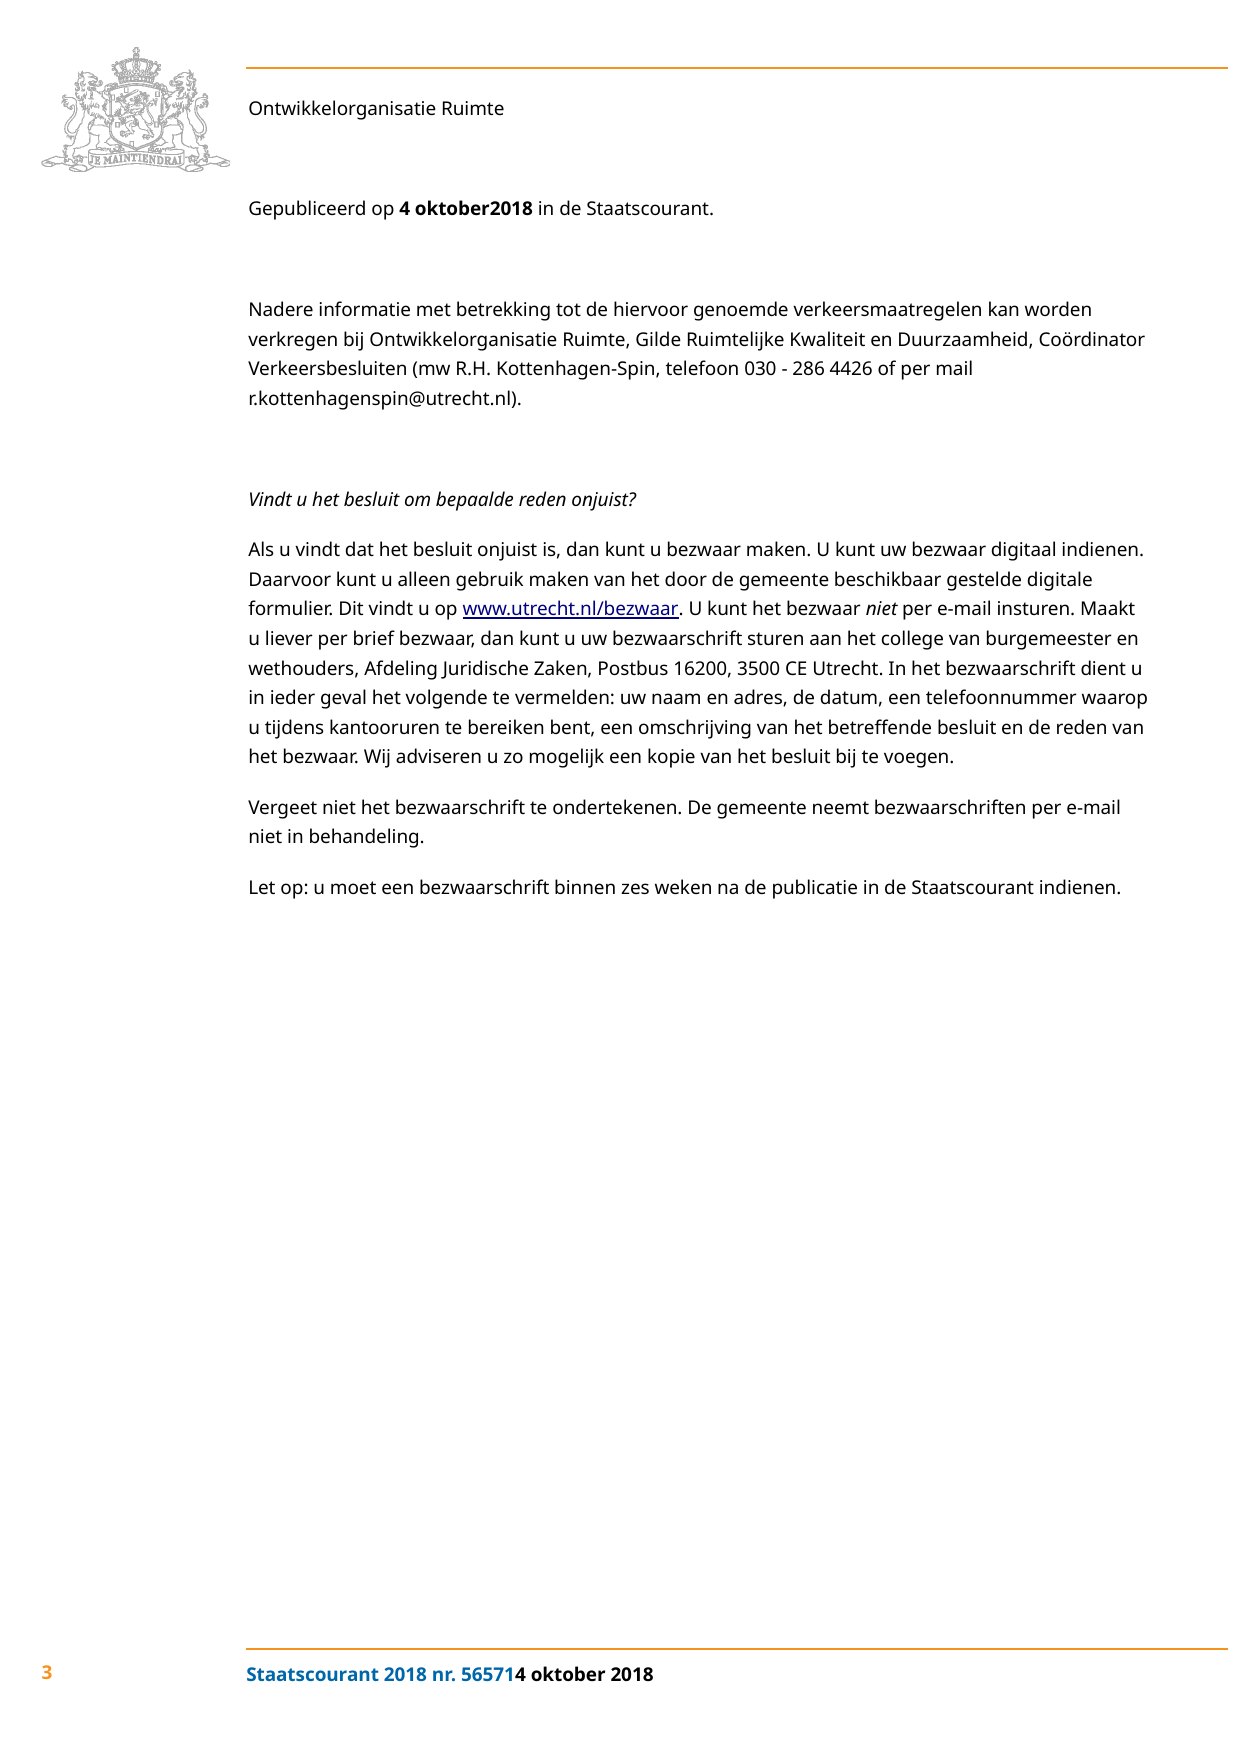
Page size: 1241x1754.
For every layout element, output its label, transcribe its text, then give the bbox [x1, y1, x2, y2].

text Als u vindt dat het besluit onjuist is, dan kunt u bezwaar maken. U kunt uw bezwaar digitaal indienen. Daarvoor kunt u alleen gebruik maken van het door de gemeente beschikbaar gestelde digitale formulier. Dit vindt u op www.utrecht.nl/bezwaar. U kunt het bezwaar niet per e-mail insturen. Maakt u liever per brief bezwaar, dan kunt u uw bezwaarschrift sturen aan het college van burgemeester en wethouders, Afdeling Juridische Zaken, Postbus 16200, 3500 CE Utrecht. In het bezwaarschrift dient u in ieder geval het volgende te vermelden: uw naam en adres, de datum, een telefoonnummer waarop u tijdens kantooruren te bereiken bent, een omschrijving van het betreffende besluit en de reden van het bezwaar. Wij adviseren u zo mogelijk een kopie van het besluit bij te voegen. [248, 536, 1152, 769]
text Vindt u het besluit om bepaalde reden onjuist? [248, 486, 1152, 512]
text Ontwikkelorganisatie Ruimte [248, 95, 1152, 121]
text Vergeet niet het bezwaarschrift te ondertekenen. De gemeente neemt bezwaarschriften per e-mail niet in behandeling. [248, 794, 1152, 849]
text Gepubliceerd op 4 oktober2018 in de Staatscourant. [248, 196, 1152, 221]
picture [41, 47, 231, 172]
text Let op: u moet een bezwaarschrift binnen zes weken na de publicatie in de Staatscourant indienen. [248, 874, 1152, 900]
text Nadere informatie met betrekking tot de hiervoor genoemde verkeersmaatregelen kan worden verkregen bij Ontwikkelorganisatie Ruimte, Gilde Ruimtelijke Kwaliteit en Duurzaamheid, Coördinator Verkeersbesluiten (mw R.H. Kottenhagen-Spin, telefoon 030 - 286 4426 of per mail r.kottenhagenspin@utrecht.nl). [248, 296, 1152, 411]
